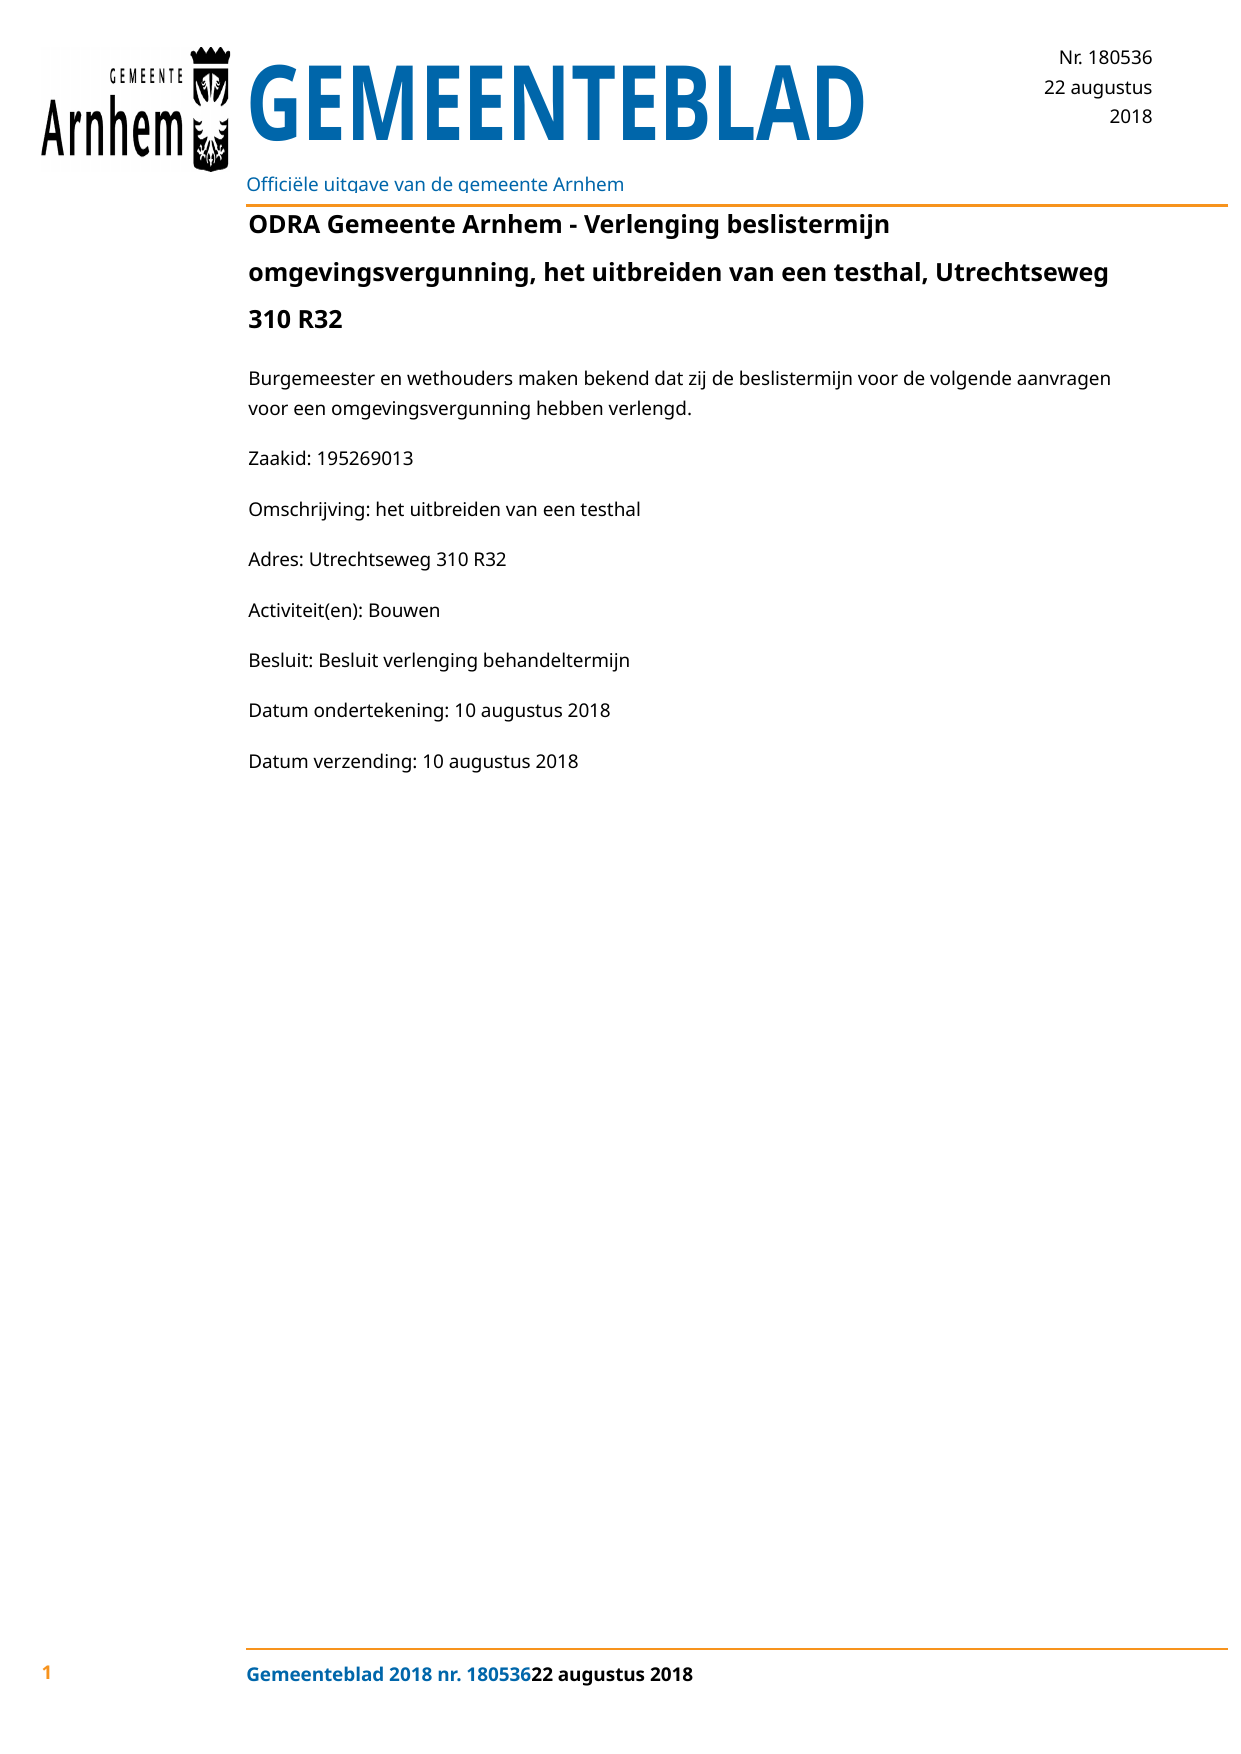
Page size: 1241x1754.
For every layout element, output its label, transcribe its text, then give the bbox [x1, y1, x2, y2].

text Datum verzending: 10 augustus 2018 [248, 748, 1152, 774]
text Adres: Utrechtseweg 310 R32 [248, 546, 1152, 572]
text Omschrijving: het uitbreiden van een testhal [248, 496, 1152, 522]
text Activiteit(en): Bouwen [248, 597, 1152, 622]
text Zaakid: 195269013 [248, 446, 1152, 471]
text Besluit: Besluit verlenging behandeltermijn [248, 647, 1152, 673]
text Burgemeester en wethouders maken bekend dat zij de beslistermijn voor de volgende aanvragen voor een omgevingsvergunning hebben verlengd. [248, 366, 1152, 421]
text ODRA Gemeente Arnhem - Verlenging beslistermijn omgevingsvergunning, het uitbreiden van een testhal, Utrechtseweg 310 R32 [248, 207, 1152, 336]
picture [41, 47, 231, 172]
text Datum ondertekening: 10 augustus 2018 [248, 698, 1152, 723]
